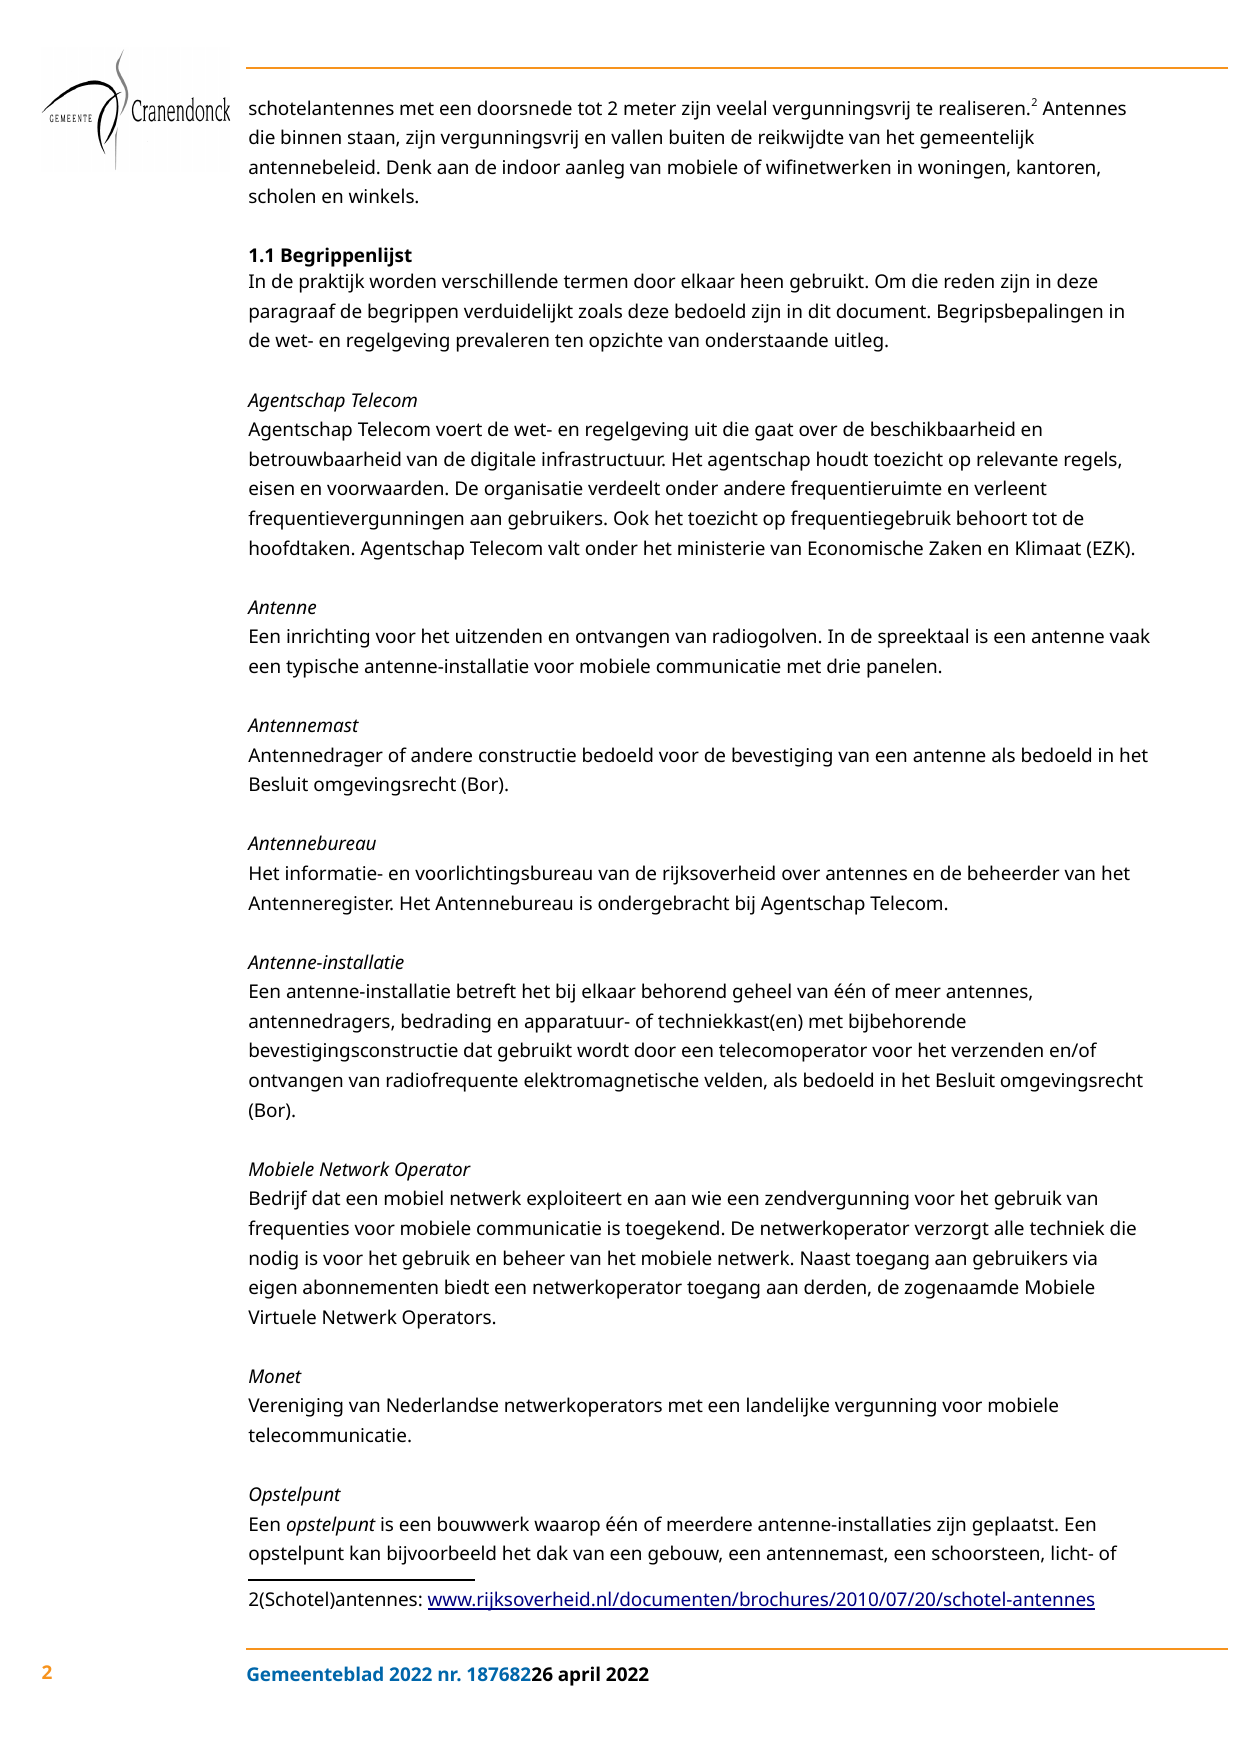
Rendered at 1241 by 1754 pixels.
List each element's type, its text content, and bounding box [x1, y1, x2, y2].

text Antenne-installatie [248, 949, 1152, 974]
text Antenne [248, 594, 1152, 619]
text schotelantennes met een doorsnede tot 2 meter zijn veelal vergunningsvrij te realiseren. Antennes die binnen staan, zijn vergunningsvrij en vallen buiten de reikwijdte van het gemeentelijk antennebeleid. Denk aan de indoor aanleg van mobiele of wifinetwerken in woningen, kantoren, scholen en winkels. [248, 95, 1152, 209]
text Antennebureau [248, 831, 1152, 856]
text Agentschap Telecom voert de wet- en regelgeving uit die gaat over de beschikbaarheid en betrouwbaarheid van de digitale infrastructuur. Het agentschap houdt toezicht op relevante regels, eisen en voorwaarden. De organisatie verdeelt onder andere frequentieruimte en verleent frequentievergunningen aan gebruikers. Ook het toezicht op frequentiegebruik behoort tot de hoofdtaken. Agentschap Telecom valt onder het ministerie van Economische Zaken en Klimaat (EZK). [248, 416, 1152, 560]
text Het informatie- en voorlichtingsbureau van de rijksoverheid over antennes en de beheerder van het Antenneregister. Het Antennebureau is ondergebracht bij Agentschap Telecom. [248, 860, 1152, 915]
text Een opstelpunt is een bouwwerk waarop één of meerdere antenne-installaties zijn geplaatst. Een opstelpunt kan bijvoorbeeld het dak van een gebouw, een antennemast, een schoorsteen, licht- of [248, 1511, 1152, 1566]
text (Schotel)antennes: www.rijksoverheid.nl/documenten/brochures/2010/07/20/schotel-antennes [248, 1586, 1152, 1612]
text Vereniging van Nederlandse netwerkoperators met een landelijke vergunning voor mobiele telecommunicatie. [248, 1393, 1152, 1448]
text 1.1 Begrippenlijst [248, 243, 1152, 268]
text Antennemast [248, 712, 1152, 738]
text Opstelpunt [248, 1481, 1152, 1507]
text In de praktijk worden verschillende termen door elkaar heen gebruikt. Om die reden zijn in deze paragraaf de begrippen verduidelijkt zoals deze bedoeld zijn in dit document. Begripsbepalingen in de wet- en regelgeving prevaleren ten opzichte van onderstaande uitleg. [248, 268, 1152, 353]
text Een inrichting voor het uitzenden en ontvangen van radiogolven. In de spreektaal is een antenne vaak een typische antenne-installatie voor mobiele communicatie met drie panelen. [248, 623, 1152, 679]
text Agentschap Telecom [248, 387, 1152, 412]
text Antennedrager of andere constructie bedoeld voor de bevestiging van een antenne als bedoeld in het Besluit omgevingsrecht (Bor). [248, 742, 1152, 797]
text Bedrijf dat een mobiel netwerk exploiteert en aan wie een zendvergunning voor het gebruik van frequenties voor mobiele communicatie is toegekend. De netwerkoperator verzorgt alle techniek die nodig is voor het gebruik en beheer van het mobiele netwerk. Naast toegang aan gebruikers via eigen abonnementen biedt een netwerkoperator toegang aan derden, de zogenaamde Mobiele Virtuele Netwerk Operators. [248, 1186, 1152, 1329]
text Monet [248, 1363, 1152, 1389]
text Mobiele Network Operator [248, 1156, 1152, 1182]
text Een antenne-installatie betreft het bij elkaar behorend geheel van één of meer antennes, antennedragers, bedrading en apparatuur- of techniekkast(en) met bijbehorende bevestigingsconstructie dat gebruikt wordt door een telecomoperator voor het verzenden en/of ontvangen van radiofrequente elektromagnetische velden, als bedoeld in het Besluit omgevingsrecht (Bor). [248, 978, 1152, 1122]
picture [41, 47, 231, 172]
